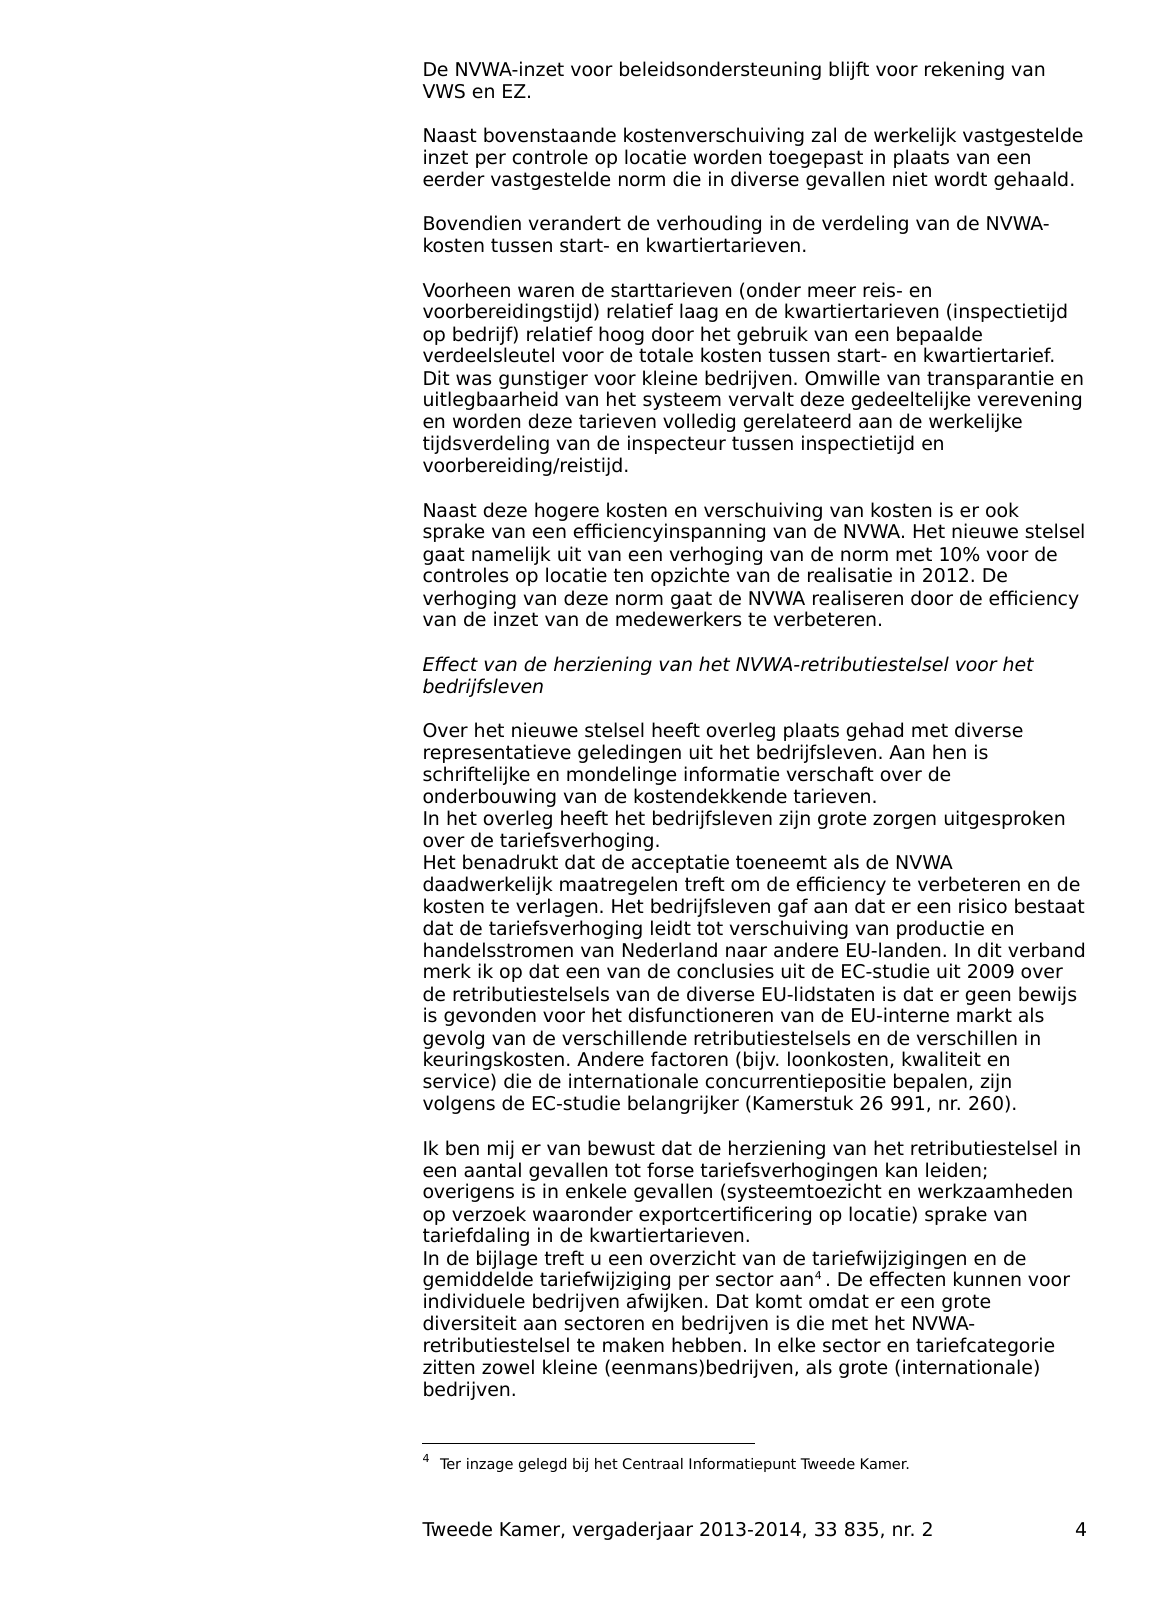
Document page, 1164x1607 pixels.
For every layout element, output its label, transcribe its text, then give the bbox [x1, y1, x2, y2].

text In het overleg heeft het bedrijfsleven zijn grote zorgen uitgesproken over de tariefsverhoging. [422, 808, 1087, 852]
text Naast bovenstaande kostenverschuiving zal de werkelijk vastgestelde inzet per controle op locatie worden toegepast in plaats van een eerder vastgestelde norm die in diverse gevallen niet wordt gehaald. [422, 125, 1087, 191]
text Ter inzage gelegd bij het Centraal Informatiepunt Tweede Kamer. [422, 1452, 1087, 1474]
text Over het nieuwe stelsel heeft overleg plaats gehad met diverse representatieve geledingen uit het bedrijfsleven. Aan hen is schriftelijke en mondelinge informatie verschaft over de onderbouwing van de kostendekkende tarieven. [422, 720, 1087, 808]
text Het benadrukt dat de acceptatie toeneemt als de NVWA daadwerkelijk maatregelen treft om de efficiency te verbeteren en de kosten te verlagen. Het bedrijfsleven gaf aan dat er een risico bestaat dat de tariefsverhoging leidt tot verschuiving van productie en handelsstromen van Nederland naar andere EU-landen. In dit verband merk ik op dat een van de conclusies uit de EC-studie uit 2009 over de retributiestelsels van de diverse EU-lidstaten is dat er geen bewijs is gevonden voor het disfunctioneren van de EU-interne markt als gevolg van de verschillende retributiestelsels en de verschillen in keuringskosten. Andere factoren (bijv. loonkosten, kwaliteit en service) die de internationale concurrentiepositie bepalen, zijn volgens de EC-studie belangrijker (Kamerstuk 26 991, nr. 260). [422, 852, 1087, 1115]
text Naast deze hogere kosten en verschuiving van kosten is er ook sprake van een efficiencyinspanning van de NVWA. Het nieuwe stelsel gaat namelijk uit van een verhoging van de norm met 10% voor de controles op locatie ten opzichte van de realisatie in 2012. De verhoging van deze norm gaat de NVWA realiseren door de efficiency van de inzet van de medewerkers te verbeteren. [422, 499, 1087, 631]
text Voorheen waren de starttarieven (onder meer reis- en voorbereidingstijd) relatief laag en de kwartiertarieven (inspectietijd op bedrijf) relatief hoog door het gebruik van een bepaalde verdeelsleutel voor de totale kosten tussen start- en kwartiertarief. Dit was gunstiger voor kleine bedrijven. Omwille van transparantie en uitlegbaarheid van het systeem vervalt deze gedeeltelijke verevening en worden deze tarieven volledig gerelateerd aan de werkelijke tijdsverdeling van de inspecteur tussen inspectietijd en voorbereiding/reistijd. [422, 279, 1087, 477]
text Bovendien verandert de verhouding in de verdeling van de NVWA-kosten tussen start- en kwartiertarieven. [422, 213, 1087, 257]
text In de bijlage treft u een overzicht van de tariefwijzigingen en de gemiddelde tariefwijziging per sector aan. De effecten kunnen voor individuele bedrijven afwijken. Dat komt omdat er een grote diversiteit aan sectoren en bedrijven is die met het NVWA-retributiestelsel te maken hebben. In elke sector en tariefcategorie zitten zowel kleine (eenmans)bedrijven, als grote (internationale) bedrijven. [422, 1247, 1087, 1401]
text Ik ben mij er van bewust dat de herziening van het retributiestelsel in een aantal gevallen tot forse tariefsverhogingen kan leiden; overigens is in enkele gevallen (systeemtoezicht en werkzaamheden op verzoek waaronder exportcertificering op locatie) sprake van tariefdaling in de kwartiertarieven. [422, 1137, 1087, 1247]
text De NVWA-inzet voor beleidsondersteuning blijft voor rekening van VWS en EZ. [422, 59, 1087, 103]
subtitle Effect van de herziening van het NVWA-retributiestelsel voor het bedrijfsleven [422, 653, 1087, 697]
